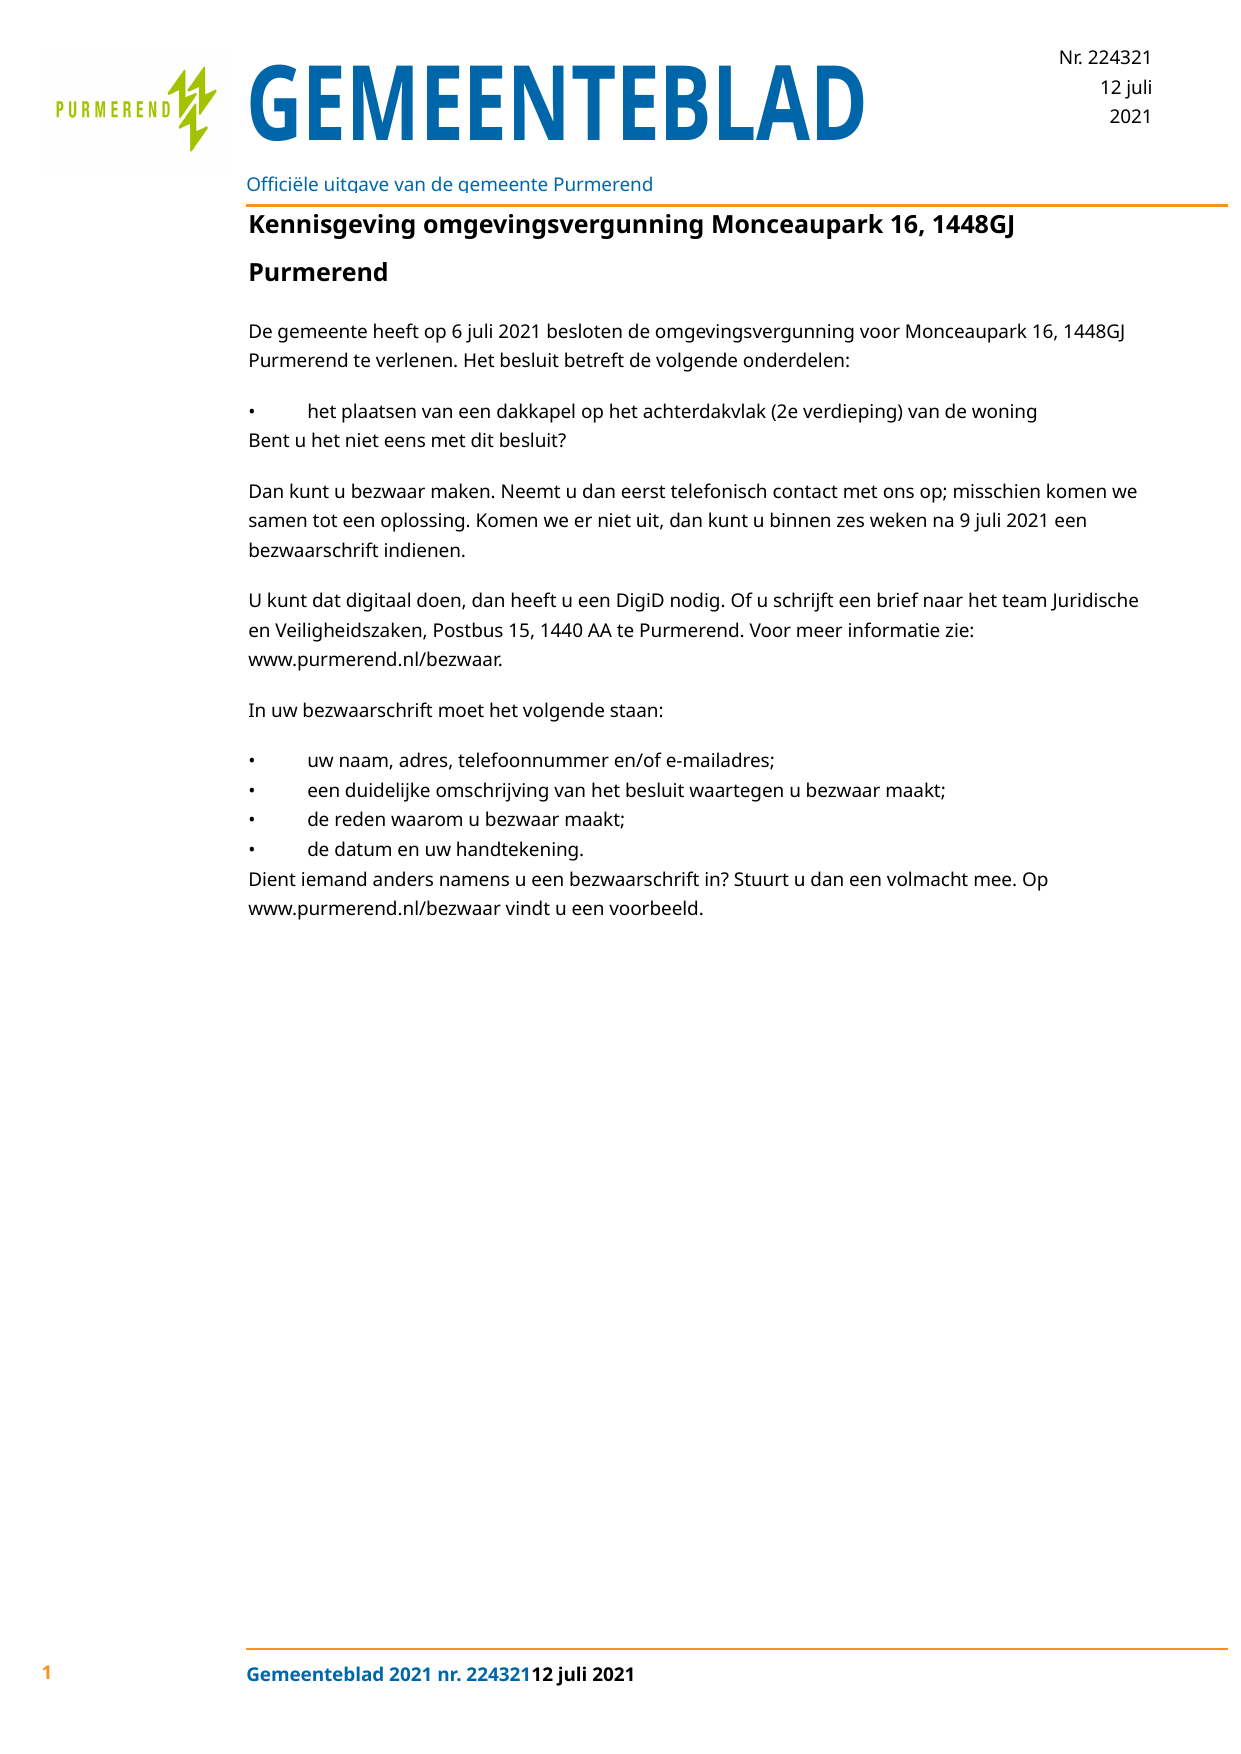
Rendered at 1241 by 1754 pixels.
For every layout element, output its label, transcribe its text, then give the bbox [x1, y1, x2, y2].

picture [41, 47, 231, 172]
list het plaatsen van een dakkapel op het achterdakvlak (2e verdieping) van de woning [248, 398, 1152, 424]
list een duidelijke omschrijving van het besluit waartegen u bezwaar maakt; [248, 777, 1152, 803]
text Dient iemand anders namens u een bezwaarschrift in? Stuurt u dan een volmacht mee. Op www.purmerend.nl/bezwaar vindt u een voorbeeld. [248, 866, 1152, 921]
list de reden waarom u bezwaar maakt; [248, 807, 1152, 832]
text In uw bezwaarschrift moet het volgende staan: [248, 697, 1152, 723]
text Bent u het niet eens met dit besluit? [248, 427, 1152, 453]
text Dan kunt u bezwaar maken. Neemt u dan eerst telefonisch contact met ons op; misschien komen we samen tot een oplossing. Komen we er niet uit, dan kunt u binnen zes weken na 9 juli 2021 een bezwaarschrift indienen. [248, 478, 1152, 563]
list de datum en uw handtekening. [248, 836, 1152, 862]
text U kunt dat digitaal doen, dan heeft u een DigiD nodig. Of u schrijft een brief naar het team Juridische en Veiligheidszaken, Postbus 15, 1440 AA te Purmerend. Voor meer informatie zie: www.purmerend.nl/bezwaar. [248, 587, 1152, 672]
text De gemeente heeft op 6 juli 2021 besloten de omgevingsvergunning voor Monceaupark 16, 1448GJ Purmerend te verlenen. Het besluit betreft de volgende onderdelen: [248, 318, 1152, 373]
text Kennisgeving omgevingsvergunning Monceaupark 16, 1448GJ Purmerend [248, 207, 1152, 288]
list uw naam, adres, telefoonnummer en/of e-mailadres; [248, 747, 1152, 773]
